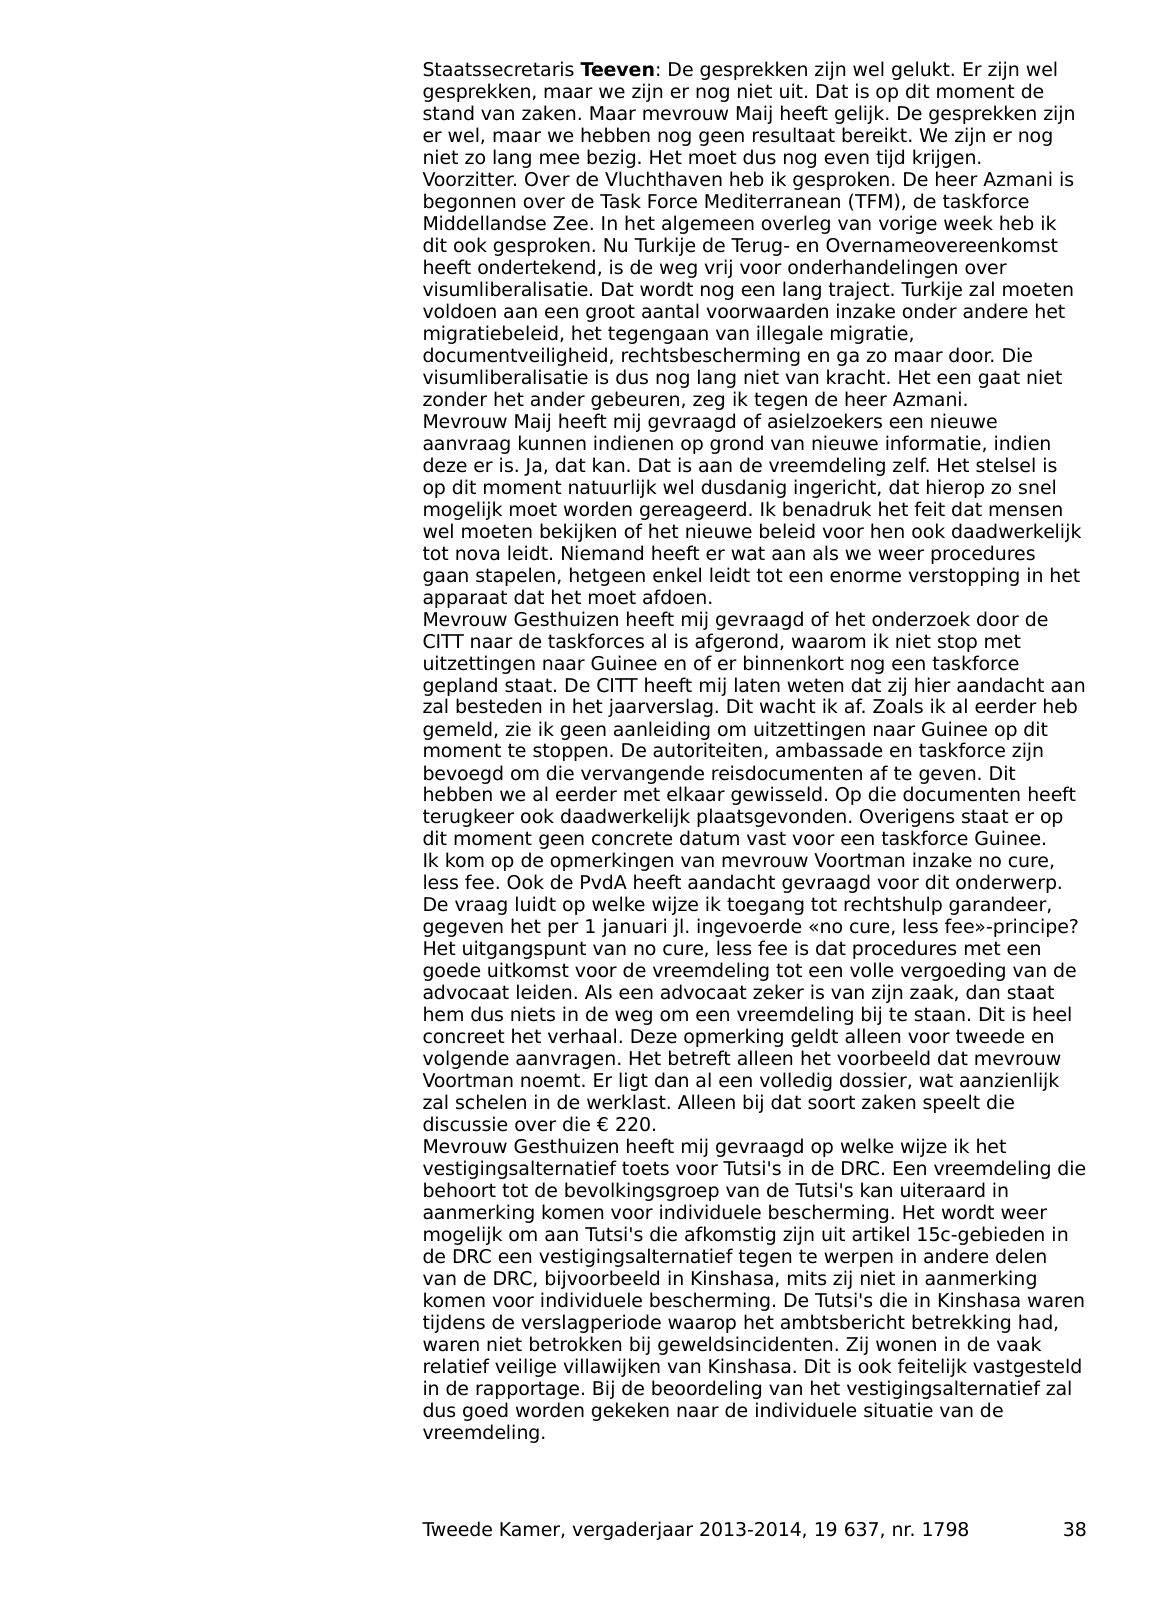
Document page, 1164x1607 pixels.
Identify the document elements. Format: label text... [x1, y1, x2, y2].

text Voorzitter. Over de Vluchthaven heb ik gesproken. De heer Azmani is begonnen over de Task Force Mediterranean (TFM), de taskforce Middellandse Zee. In het algemeen overleg van vorige week heb ik dit ook gesproken. Nu Turkije de Terug- en Overnameovereenkomst heeft ondertekend, is de weg vrij voor onderhandelingen over visumliberalisatie. Dat wordt nog een lang traject. Turkije zal moeten voldoen aan een groot aantal voorwaarden inzake onder andere het migratiebeleid, het tegengaan van illegale migratie, documentveiligheid, rechtsbescherming en ga zo maar door. Die visumliberalisatie is dus nog lang niet van kracht. Het een gaat niet zonder het ander gebeuren, zeg ik tegen de heer Azmani. [422, 169, 1087, 411]
text Mevrouw Maij heeft mij gevraagd of asielzoekers een nieuwe aanvraag kunnen indienen op grond van nieuwe informatie, indien deze er is. Ja, dat kan. Dat is aan de vreemdeling zelf. Het stelsel is op dit moment natuurlijk wel dusdanig ingericht, dat hierop zo snel mogelijk moet worden gereageerd. Ik benadruk het feit dat mensen wel moeten bekijken of het nieuwe beleid voor hen ook daadwerkelijk tot nova leidt. Niemand heeft er wat aan als we weer procedures gaan stapelen, hetgeen enkel leidt tot een enorme verstopping in het apparaat dat het moet afdoen. [422, 411, 1087, 608]
text Ik kom op de opmerkingen van mevrouw Voortman inzake no cure, less fee. Ook de PvdA heeft aandacht gevraagd voor dit onderwerp. De vraag luidt op welke wijze ik toegang tot rechtshulp garandeer, gegeven het per 1 januari jl. ingevoerde «no cure, less fee»-principe? Het uitgangspunt van no cure, less fee is dat procedures met een goede uitkomst voor de vreemdeling tot een volle vergoeding van de advocaat leiden. Als een advocaat zeker is van zijn zaak, dan staat hem dus niets in de weg om een vreemdeling bij te staan. Dit is heel concreet het verhaal. Deze opmerking geldt alleen voor tweede en volgende aanvragen. Het betreft alleen het voorbeeld dat mevrouw Voortman noemt. Er ligt dan al een volledig dossier, wat aanzienlijk zal schelen in de werklast. Alleen bij dat soort zaken speelt die discussie over die € 220. [422, 850, 1087, 1136]
text Mevrouw Gesthuizen heeft mij gevraagd op welke wijze ik het vestigingsalternatief toets voor Tutsi's in de DRC. Een vreemdeling die behoort tot de bevolkingsgroep van de Tutsi's kan uiteraard in aanmerking komen voor individuele bescherming. Het wordt weer mogelijk om aan Tutsi's die afkomstig zijn uit artikel 15c-gebieden in de DRC een vestigingsalternatief tegen te werpen in andere delen van de DRC, bijvoorbeeld in Kinshasa, mits zij niet in aanmerking komen voor individuele bescherming. De Tutsi's die in Kinshasa waren tijdens de verslagperiode waarop het ambtsbericht betrekking had, waren niet betrokken bij geweldsincidenten. Zij wonen in de vaak relatief veilige villawijken van Kinshasa. Dit is ook feitelijk vastgesteld in de rapportage. Bij de beoordeling van het vestigingsalternatief zal dus goed worden gekeken naar de individuele situatie van de vreemdeling. [422, 1136, 1087, 1444]
text Mevrouw Gesthuizen heeft mij gevraagd of het onderzoek door de CITT naar de taskforces al is afgerond, waarom ik niet stop met uitzettingen naar Guinee en of er binnenkort nog een taskforce gepland staat. De CITT heeft mij laten weten dat zij hier aandacht aan zal besteden in het jaarverslag. Dit wacht ik af. Zoals ik al eerder heb gemeld, zie ik geen aanleiding om uitzettingen naar Guinee op dit moment te stoppen. De autoriteiten, ambassade en taskforce zijn bevoegd om die vervangende reisdocumenten af te geven. Dit hebben we al eerder met elkaar gewisseld. Op die documenten heeft terugkeer ook daadwerkelijk plaatsgevonden. Overigens staat er op dit moment geen concrete datum vast voor een taskforce Guinee. [422, 608, 1087, 850]
text Staatssecretaris Teeven: De gesprekken zijn wel gelukt. Er zijn wel gesprekken, maar we zijn er nog niet uit. Dat is op dit moment de stand van zaken. Maar mevrouw Maij heeft gelijk. De gesprekken zijn er wel, maar we hebben nog geen resultaat bereikt. We zijn er nog niet zo lang mee bezig. Het moet dus nog even tijd krijgen. [422, 59, 1087, 169]
